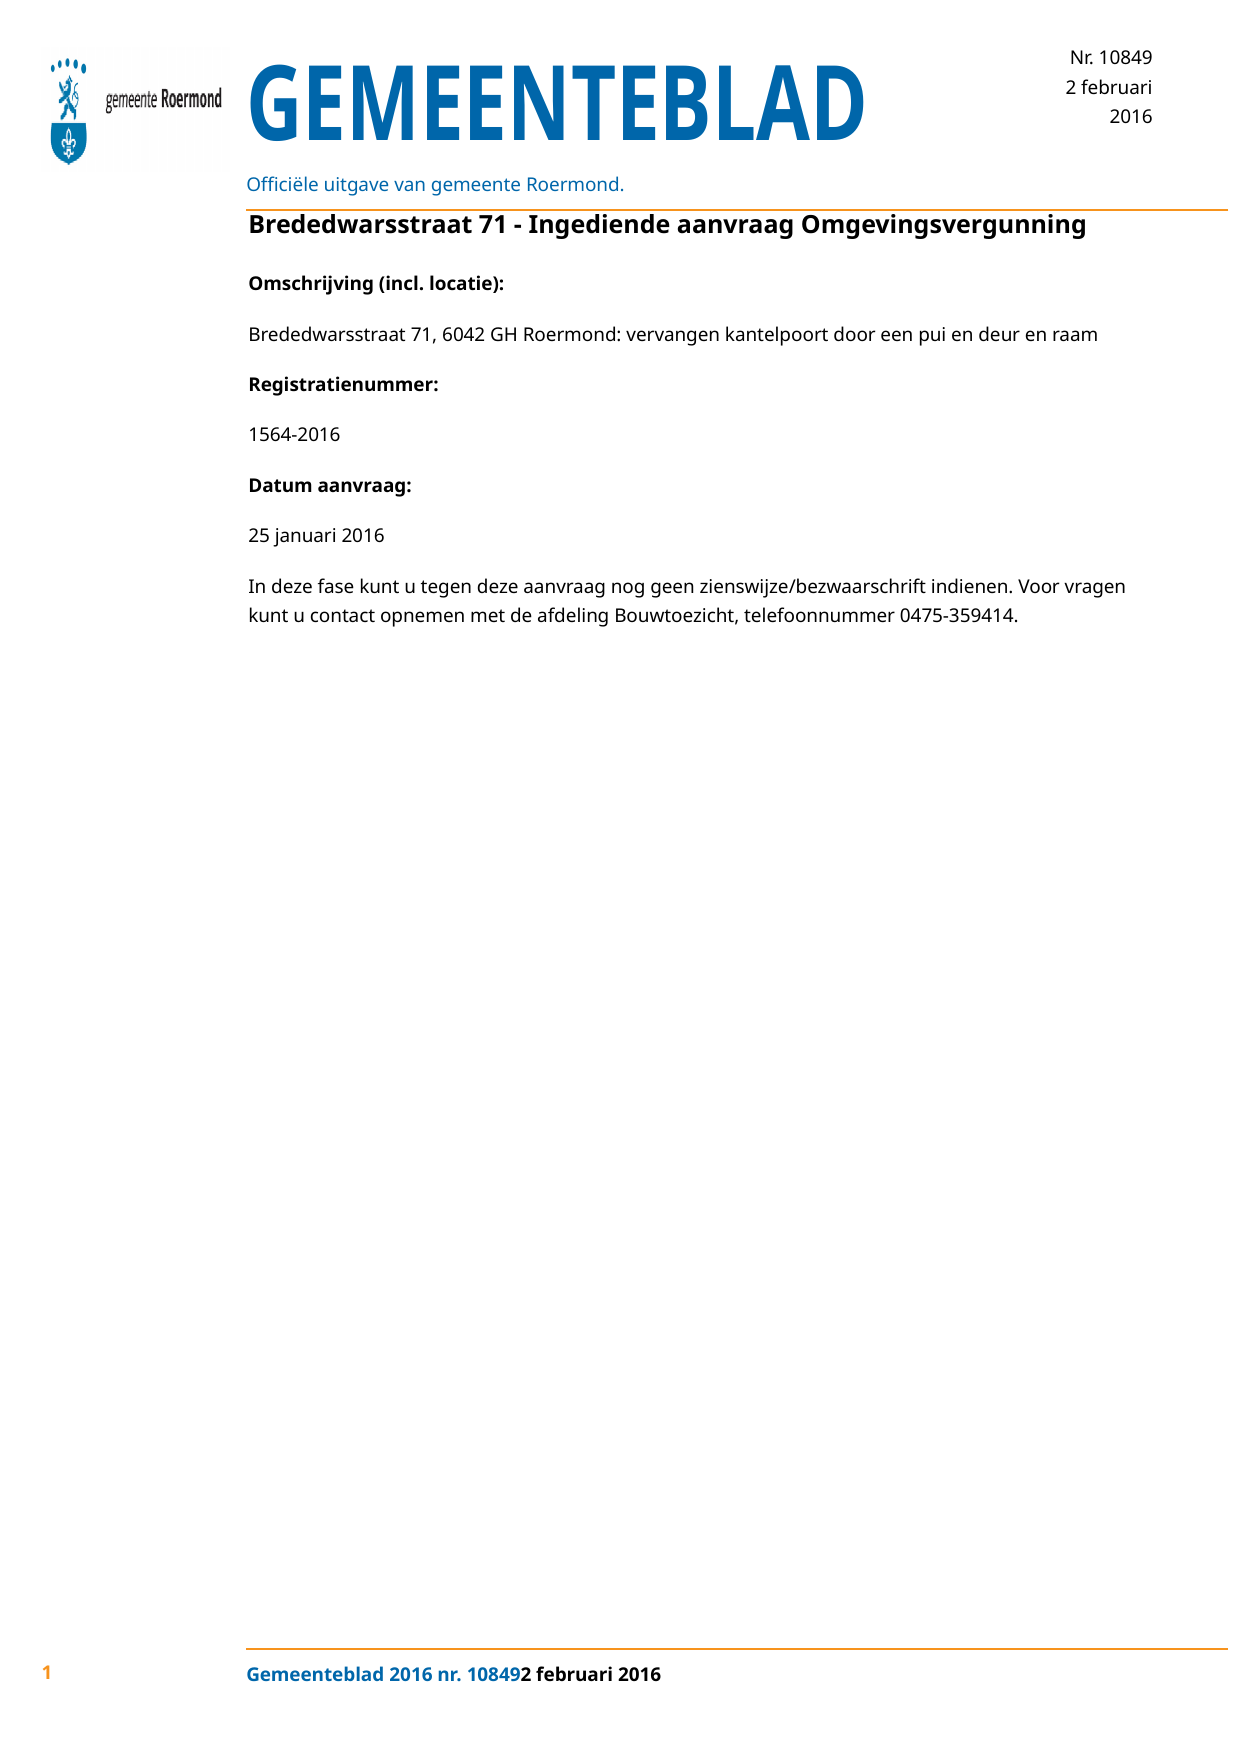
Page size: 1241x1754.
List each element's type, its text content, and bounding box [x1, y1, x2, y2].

text Registratienummer: [248, 371, 1152, 397]
text 1564-2016 [248, 422, 1152, 447]
text Omschrijving (incl. locatie): [248, 270, 1152, 296]
text In deze fase kunt u tegen deze aanvraag nog geen zienswijze/bezwaarschrift indienen. Voor vragen kunt u contact opnemen met de afdeling Bouwtoezicht, telefoonnummer 0475-359414. [248, 573, 1152, 628]
picture [41, 47, 231, 172]
text 25 januari 2016 [248, 522, 1152, 548]
text Brededwarsstraat 71, 6042 GH Roermond: vervangen kantelpoort door een pui en deur en raam [248, 321, 1152, 346]
text Brededwarsstraat 71 - Ingediende aanvraag Omgevingsvergunning [248, 211, 1152, 241]
text Datum aanvraag: [248, 472, 1152, 498]
